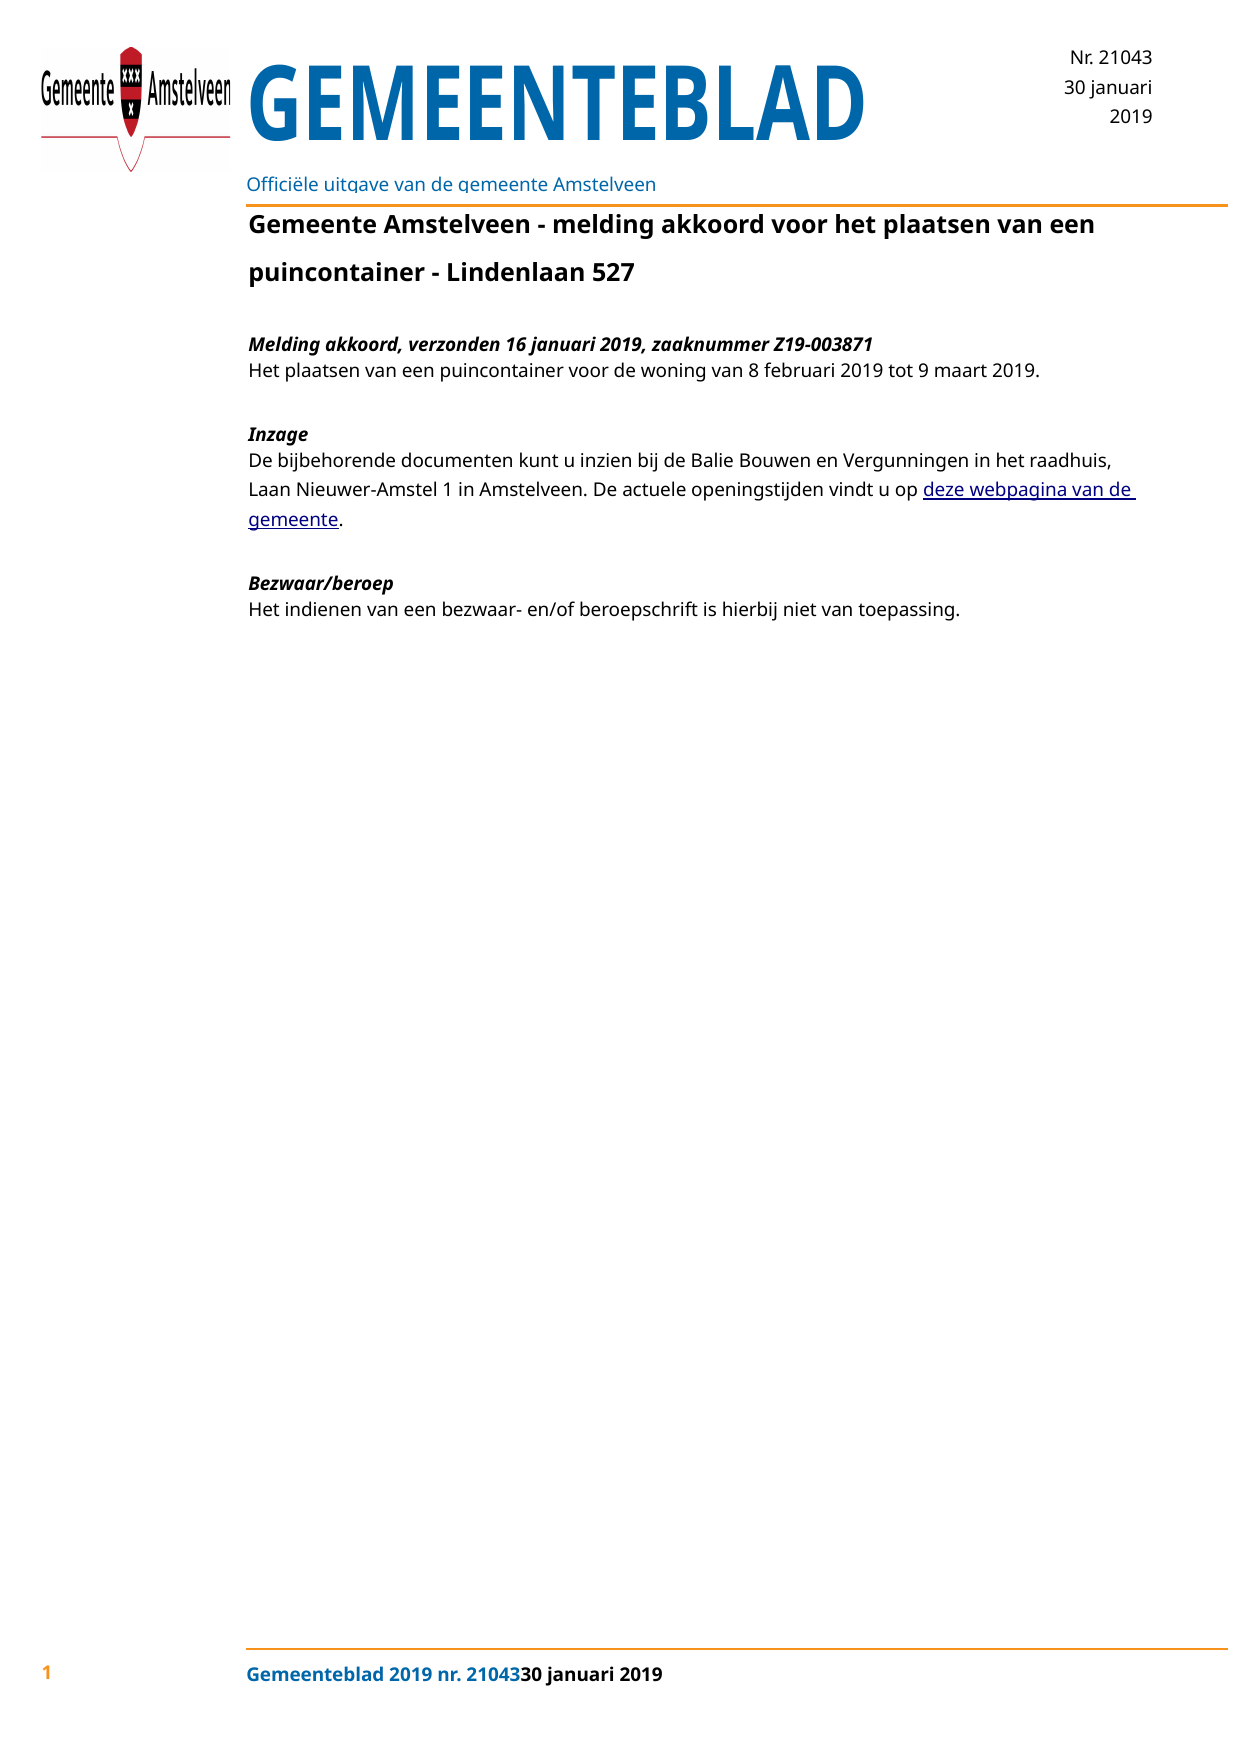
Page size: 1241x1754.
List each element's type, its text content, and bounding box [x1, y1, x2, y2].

text Melding akkoord, verzonden 16 januari 2019, zaaknummer Z19-003871 [248, 331, 1152, 357]
text Gemeente Amstelveen - melding akkoord voor het plaatsen van een puincontainer - Lindenlaan 527 [248, 207, 1152, 288]
text Bezwaar/beroep [248, 570, 1152, 596]
text Het plaatsen van een puincontainer voor de woning van 8 februari 2019 tot 9 maart 2019. [248, 357, 1152, 383]
text Inzage [248, 421, 1152, 447]
text De bijbehorende documenten kunt u inzien bij de Balie Bouwen en Vergunningen in het raadhuis, Laan Nieuwer-Amstel 1 in Amstelveen. De actuele openingstijden vindt u op deze webpagina van de gemeente. [248, 447, 1152, 532]
picture [41, 47, 231, 172]
text Het indienen van een bezwaar- en/of beroepschrift is hierbij niet van toepassing. [248, 596, 1152, 621]
